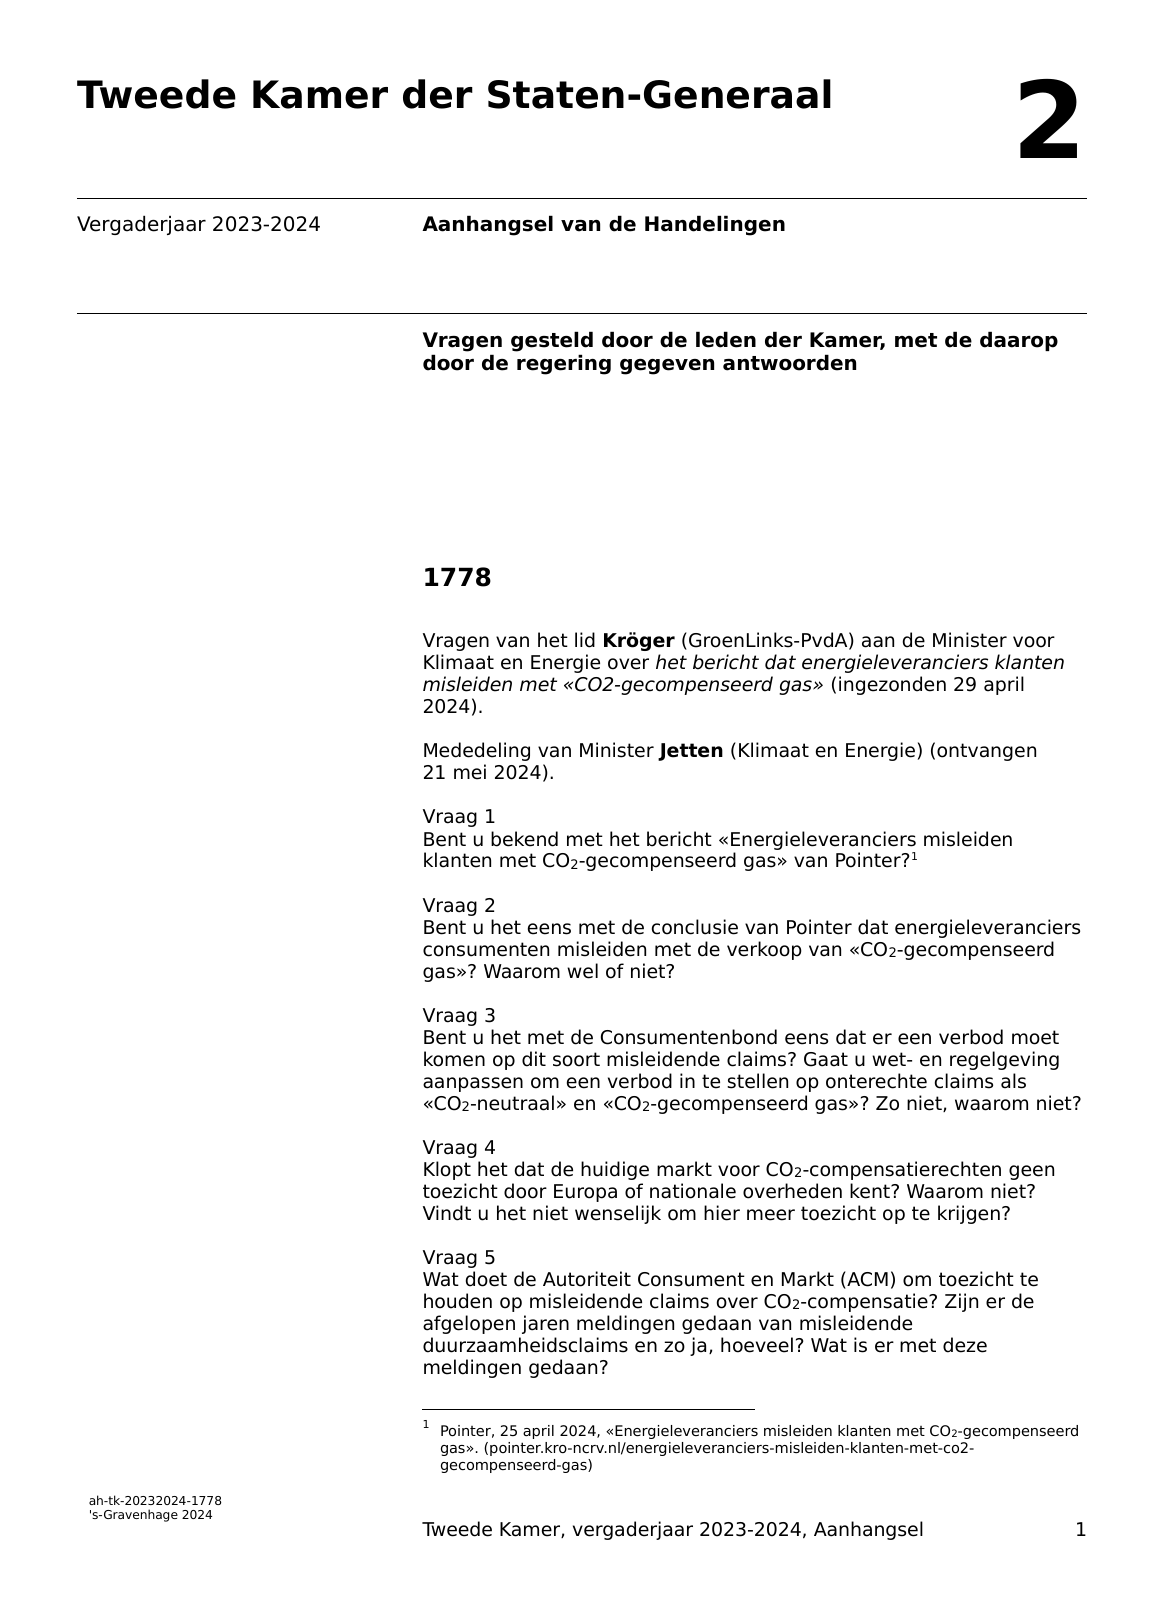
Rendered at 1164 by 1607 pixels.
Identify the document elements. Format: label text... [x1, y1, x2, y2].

text Vraag 1 [422, 806, 1087, 828]
text Klopt het dat de huidige markt voor CO2-compensatierechten geen toezicht door Europa of nationale overheden kent? Waarom niet? Vindt u het niet wenselijk om hier meer toezicht op te krijgen? [422, 1159, 1087, 1225]
text Bent u het met de Consumentenbond eens dat er een verbod moet komen op dit soort misleidende claims? Gaat u wet- en regelgeving aanpassen om een verbod in te stellen op onterechte claims als «CO2-neutraal» en «CO2-gecompenseerd gas»? Zo niet, waarom niet? [422, 1027, 1087, 1114]
text Mededeling van Minister Jetten (Klimaat en Energie) (ontvangen 21 mei 2024). [422, 740, 1087, 784]
table_header Tweede Kamer der Staten-Generaal [77, 59, 886, 198]
table_cell [77, 314, 422, 375]
text Vraag 4 [422, 1137, 1087, 1159]
table_cell Aanhangsel van de Handelingen [422, 199, 1087, 313]
table_cell Vergaderjaar 2023-2024 [77, 199, 422, 313]
text Pointer, 25 april 2024, «Energieleveranciers misleiden klanten met CO2-gecompenseerd gas». (pointer.kro-ncrv.nl/energieleveranciers-misleiden-klanten-met-co2-gecompenseerd-gas) [422, 1418, 1087, 1474]
text Wat doet de Autoriteit Consument en Markt (ACM) om toezicht te houden op misleidende claims over CO2-compensatie? Zijn er de afgelopen jaren meldingen gedaan van misleidende duurzaamheidsclaims en zo ja, hoeveel? Wat is er met deze meldingen gedaan? [422, 1269, 1087, 1379]
text ah-tk-20232024-1778 [88, 1494, 323, 1508]
text Vraag 5 [422, 1247, 1087, 1269]
text Vraag 2 [422, 894, 1087, 917]
text 1778 [422, 563, 1087, 592]
table_header 2 [886, 59, 1087, 198]
text Bent u bekend met het bericht «Energieleveranciers misleiden klanten met CO2-gecompenseerd gas» van Pointer? [422, 828, 1087, 872]
table_cell Vragen gesteld door de leden der Kamer, met de daarop door de regering gegeven antwoorden [422, 314, 1087, 375]
text Vragen van het lid Kröger (GroenLinks-PvdA) aan de Minister voor Klimaat en Energie over het bericht dat energieleveranciers klanten misleiden met «CO2-gecompenseerd gas» (ingezonden 29 april 2024). [422, 630, 1087, 718]
text 's-Gravenhage 2024 [88, 1508, 323, 1522]
text Bent u het eens met de conclusie van Pointer dat energieleveranciers consumenten misleiden met de verkoop van «CO2-gecompenseerd gas»? Waarom wel of niet? [422, 917, 1087, 982]
text Vraag 3 [422, 1005, 1087, 1027]
